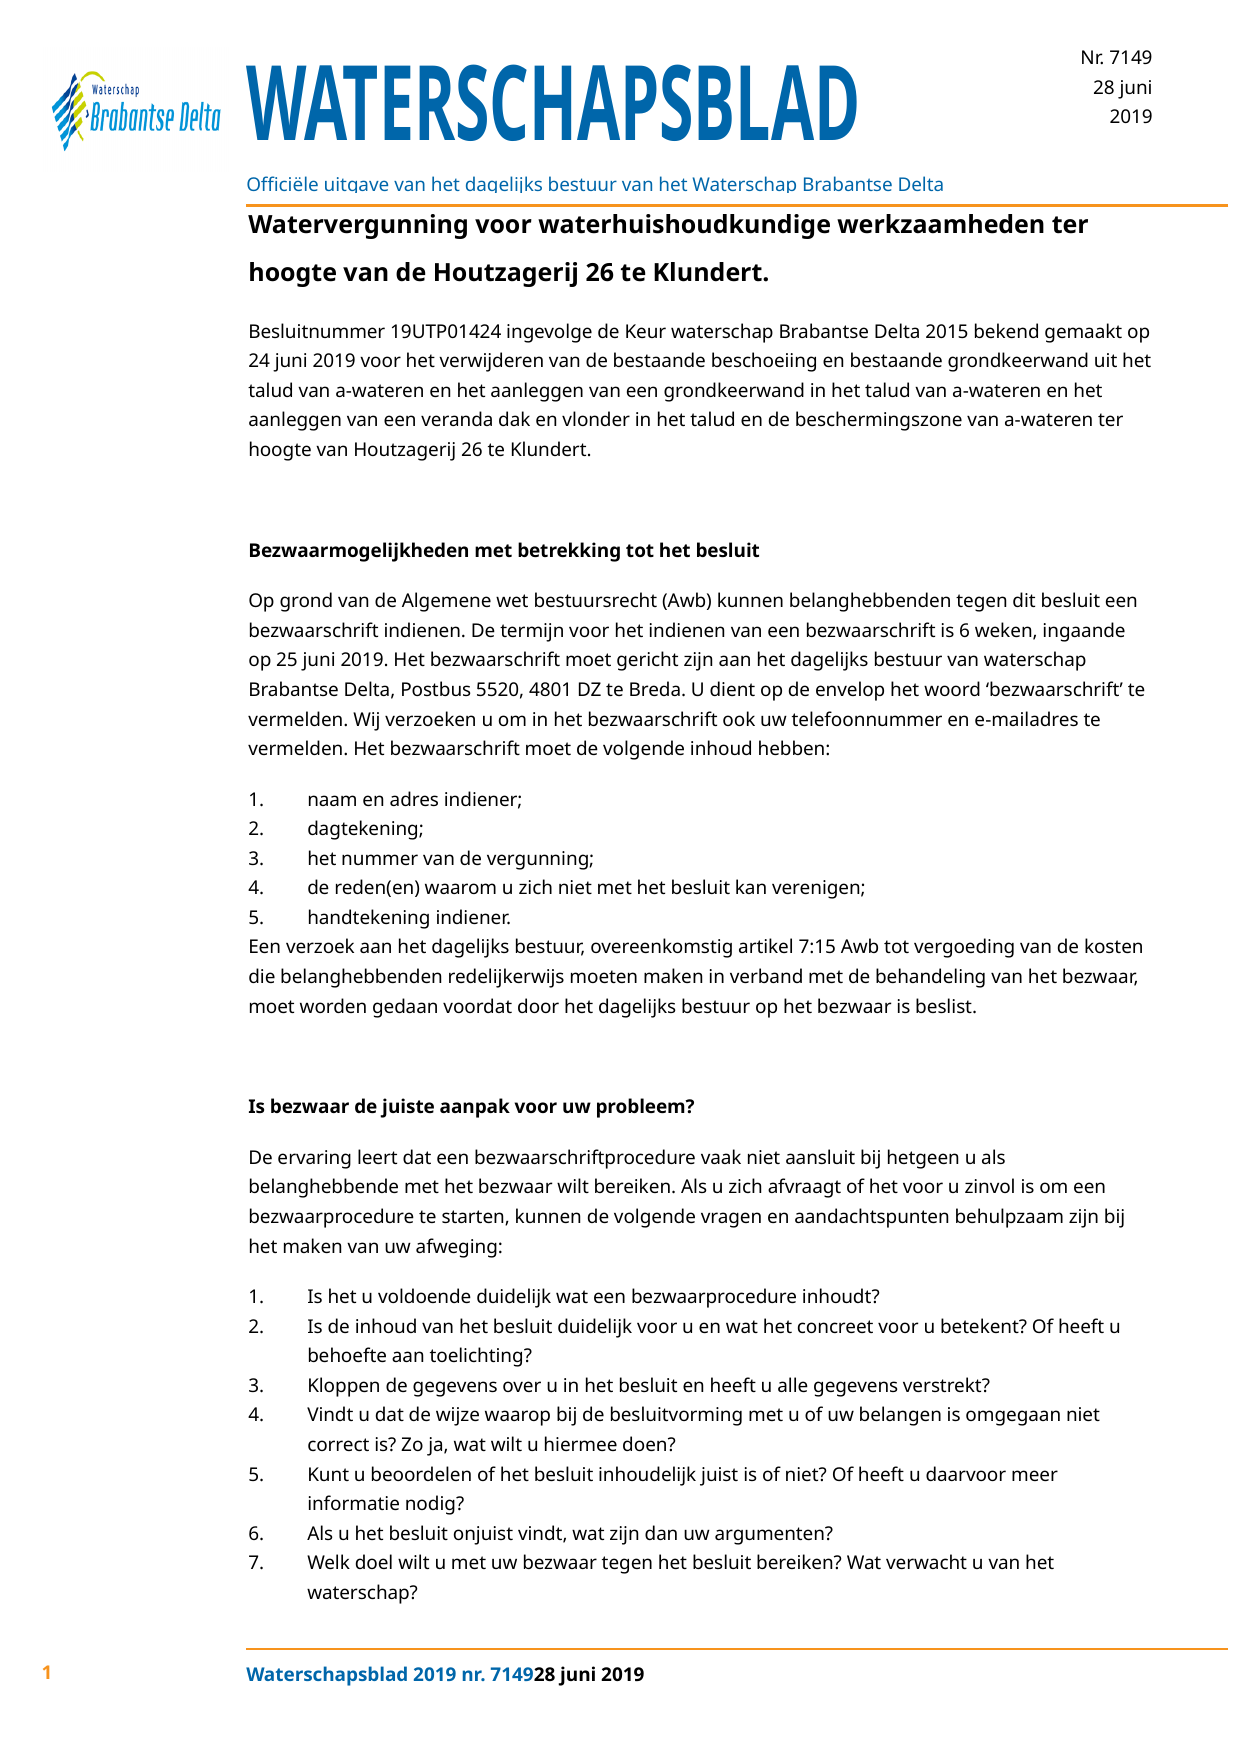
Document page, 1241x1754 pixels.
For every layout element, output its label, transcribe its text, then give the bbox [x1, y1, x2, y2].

list naam en adres indiener; [248, 786, 1152, 812]
text Een verzoek aan het dagelijks bestuur, overeenkomstig artikel 7:15 Awb tot vergoeding van de kosten die belanghebbenden redelijkerwijs moeten maken in verband met de behandeling van het bezwaar, moet worden gedaan voordat door het dagelijks bestuur op het bezwaar is beslist. [248, 934, 1152, 1019]
list de reden(en) waarom u zich niet met het besluit kan verenigen; [248, 874, 1152, 900]
text Watervergunning voor waterhuishoudkundige werkzaamheden ter hoogte van de Houtzagerij 26 te Klundert. [248, 207, 1152, 288]
text Op grond van de Algemene wet bestuursrecht (Awb) kunnen belanghebbenden tegen dit besluit een bezwaarschrift indienen. De termijn voor het indienen van een bezwaarschrift is 6 weken, ingaande op 25 juni 2019. Het bezwaarschrift moet gericht zijn aan het dagelijks bestuur van waterschap Brabantse Delta, Postbus 5520, 4801 DZ te Breda. U dient op de envelop het woord ‘bezwaarschrift’ te vermelden. Wij verzoeken u om in het bezwaarschrift ook uw telefoonnummer en e‑mailadres te vermelden. Het bezwaarschrift moet de volgende inhoud hebben: [248, 587, 1152, 761]
list Kunt u beoordelen of het besluit inhoudelijk juist is of niet? Of heeft u daarvoor meer informatie nodig? [248, 1461, 1152, 1516]
list Is het u voldoende duidelijk wat een bezwaarprocedure inhoudt? [248, 1283, 1152, 1309]
list het nummer van de vergunning; [248, 845, 1152, 871]
picture [41, 47, 231, 172]
text De ervaring leert dat een bezwaarschriftprocedure vaak niet aansluit bij hetgeen u als belanghebbende met het bezwaar wilt bereiken. Als u zich afvraagt of het voor u zinvol is om een bezwaarprocedure te starten, kunnen de volgende vragen en aandachtspunten behulpzaam zijn bij het maken van uw afweging: [248, 1144, 1152, 1259]
list Als u het besluit onjuist vindt, wat zijn dan uw argumenten? [248, 1520, 1152, 1546]
list handtekening indiener. [248, 904, 1152, 930]
list Kloppen de gegevens over u in het besluit en heeft u alle gegevens verstrekt? [248, 1372, 1152, 1398]
text Besluitnummer 19UTP01424 ingevolge de Keur waterschap Brabantse Delta 2015 bekend gemaakt op 24 juni 2019 voor het verwijderen van de bestaande beschoeiing en bestaande grondkeerwand uit het talud van a-wateren en het aanleggen van een grondkeerwand in het talud van a-wateren en het aanleggen van een veranda dak en vlonder in het talud en de beschermingszone van a-wateren ter hoogte van Houtzagerij 26 te Klundert. [248, 318, 1152, 462]
list Vindt u dat de wijze waarop bij de besluitvorming met u of uw belangen is omgegaan niet correct is? Zo ja, wat wilt u hiermee doen? [248, 1402, 1152, 1457]
list dagtekening; [248, 815, 1152, 841]
list Is de inhoud van het besluit duidelijk voor u en wat het concreet voor u betekent? Of heeft u behoefte aan toelichting? [248, 1313, 1152, 1368]
text Is bezwaar de juiste aanpak voor uw probleem? [248, 1094, 1152, 1119]
text Bezwaarmogelijkheden met betrekking tot het besluit [248, 537, 1152, 563]
list Welk doel wilt u met uw bezwaar tegen het besluit bereiken? Wat verwacht u van het waterschap? [248, 1549, 1152, 1605]
